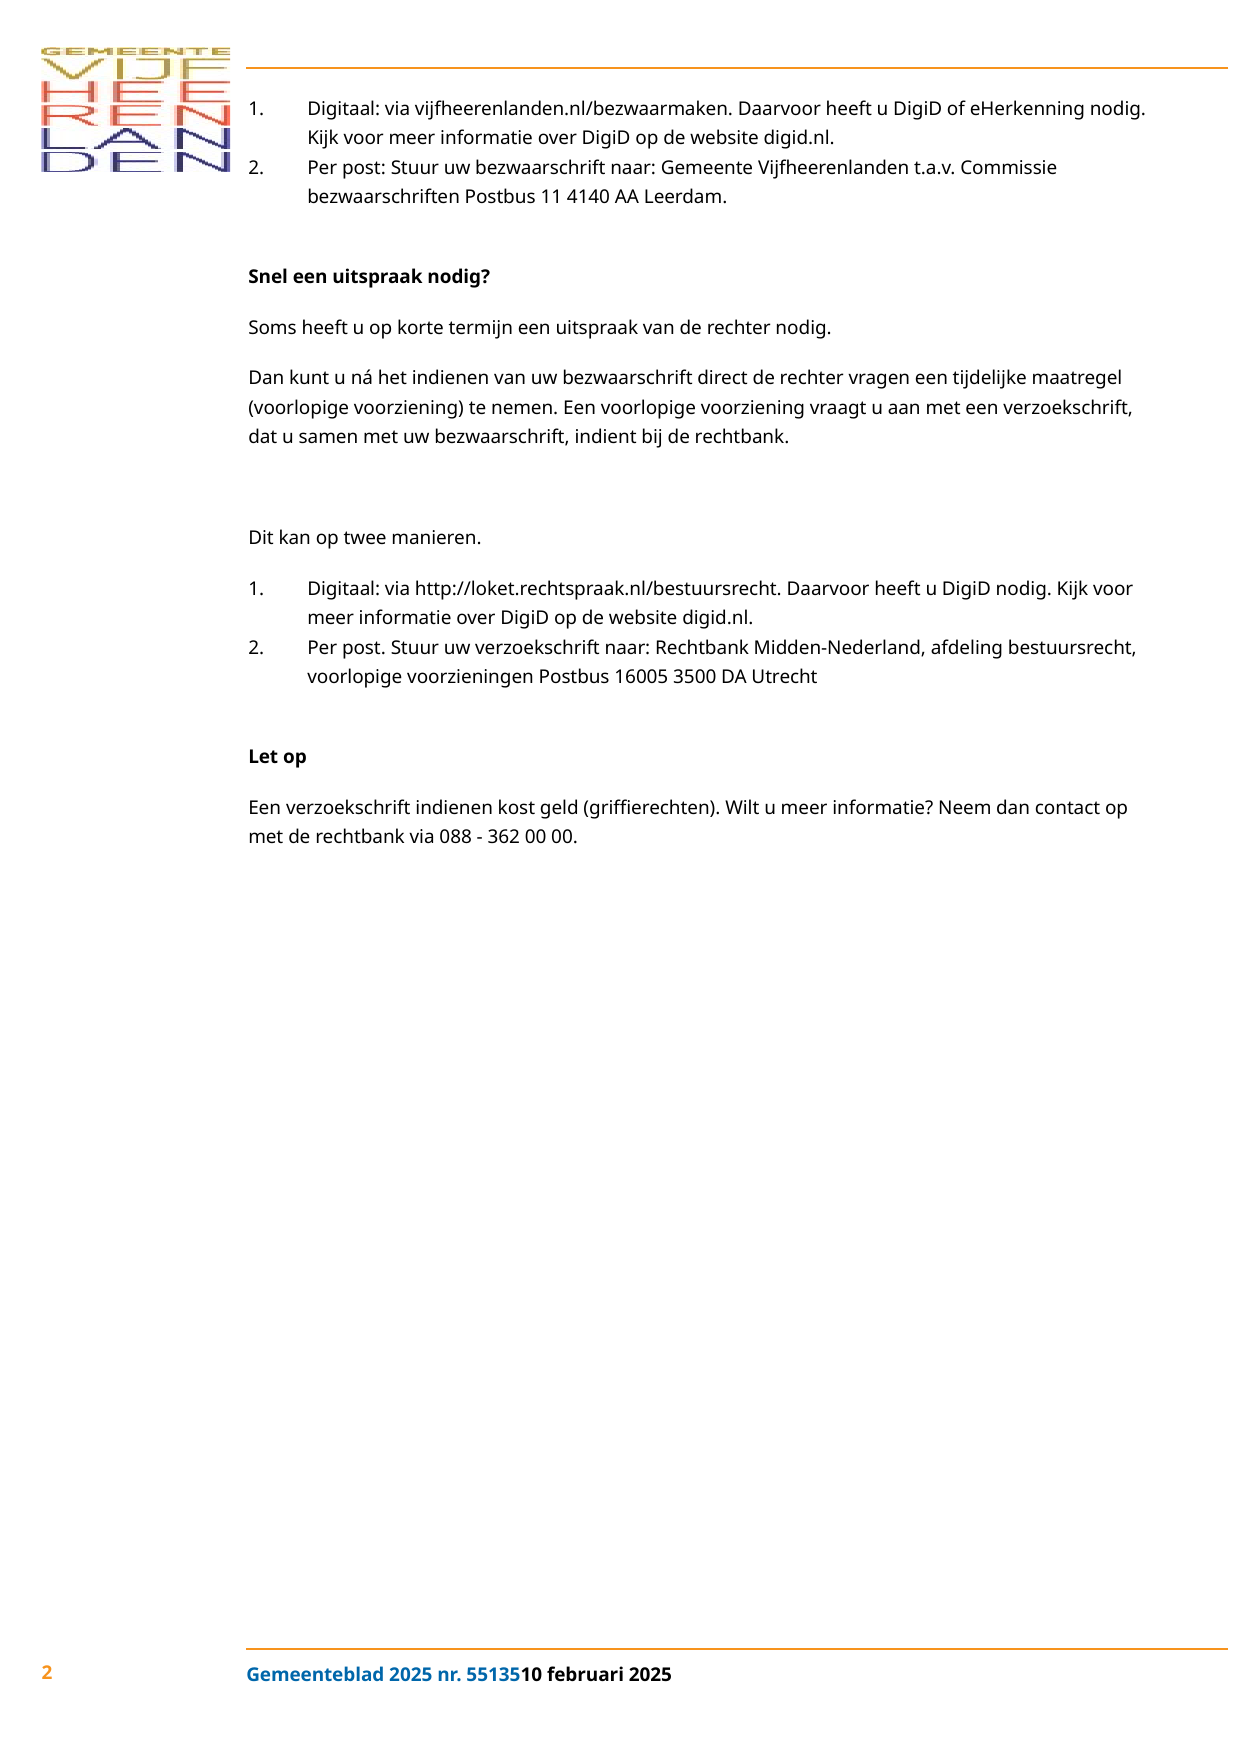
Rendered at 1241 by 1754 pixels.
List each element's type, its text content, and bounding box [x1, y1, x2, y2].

text Dan kunt u ná het indienen van uw bezwaarschrift direct de rechter vragen een tijdelijke maatregel (voorlopige voorziening) te nemen. Een voorlopige voorziening vraagt u aan met een verzoekschrift, dat u samen met uw bezwaarschrift, indient bij de rechtbank. [248, 364, 1152, 449]
text Dit kan op twee manieren. [248, 524, 1152, 550]
text Snel een uitspraak nodig? [248, 263, 1152, 289]
list Digitaal: via http://loket.rechtspraak.nl/bestuursrecht. Daarvoor heeft u DigiD nodig. Kijk voor meer informatie over DigiD op de website digid.nl. [248, 575, 1152, 630]
text Let op [248, 743, 1152, 769]
picture [41, 47, 231, 172]
list Per post. Stuur uw verzoekschrift naar: Rechtbank Midden-Nederland, afdeling bestuursrecht, voorlopige voorzieningen Postbus 16005 3500 DA Utrecht [248, 634, 1152, 689]
list Per post: Stuur uw bezwaarschrift naar: Gemeente Vijfheerenlanden t.a.v. Commissie bezwaarschriften Postbus 11 4140 AA Leerdam. [248, 154, 1152, 209]
text Soms heeft u op korte termijn een uitspraak van de rechter nodig. [248, 314, 1152, 340]
list Digitaal: via vijfheerenlanden.nl/bezwaarmaken. Daarvoor heeft u DigiD of eHerkenning nodig. Kijk voor meer informatie over DigiD op de website digid.nl. [248, 95, 1152, 150]
text Een verzoekschrift indienen kost geld (griffierechten). Wilt u meer informatie? Neem dan contact op met de rechtbank via 088 - 362 00 00. [248, 794, 1152, 849]
